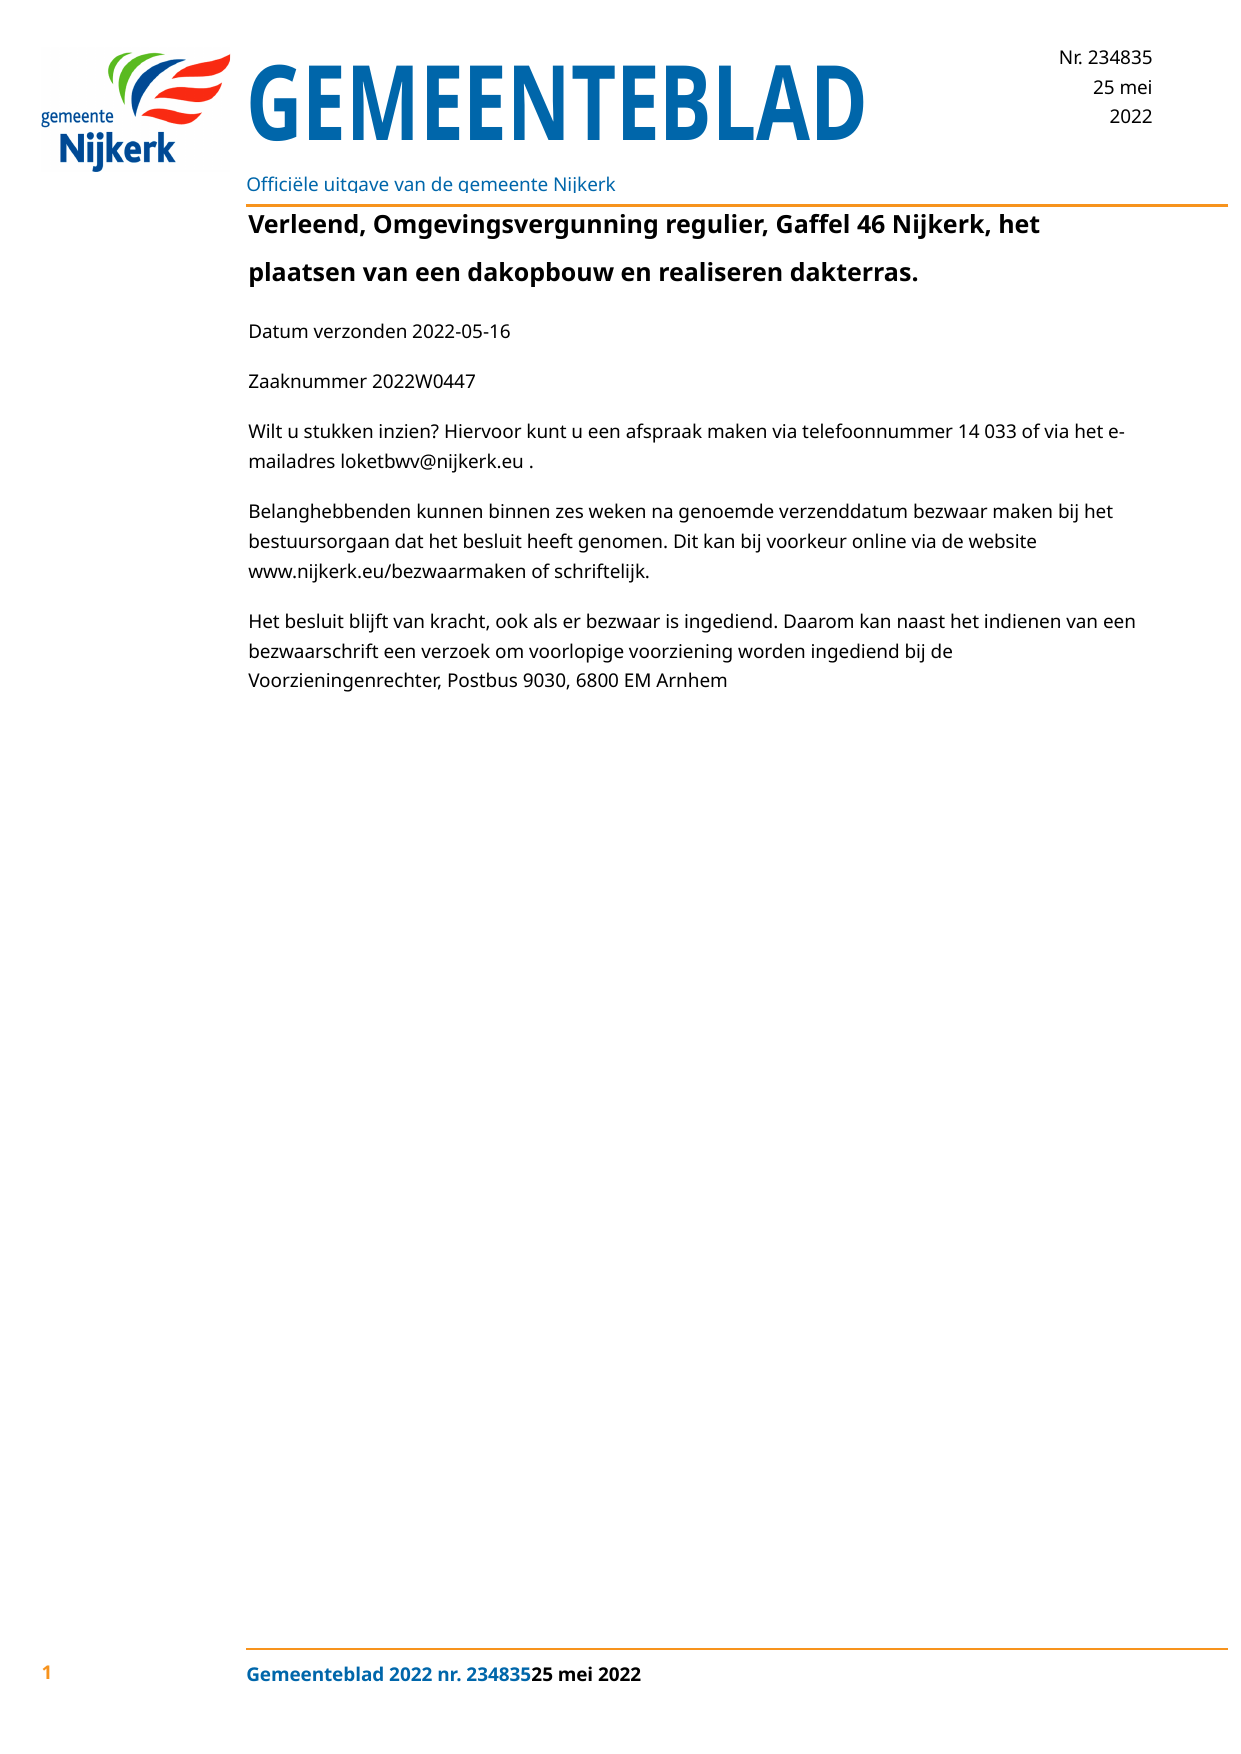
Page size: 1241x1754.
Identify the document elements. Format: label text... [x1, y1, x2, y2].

text Verleend, Omgevingsvergunning regulier, Gaffel 46 Nijkerk, het plaatsen van een dakopbouw en realiseren dakterras. [248, 207, 1152, 288]
text Wilt u stukken inzien? Hiervoor kunt u een afspraak maken via telefoonnummer 14 033 of via het e-mailadres loketbwv@nijkerk.eu . [248, 419, 1152, 474]
text Zaaknummer 2022W0447 [248, 368, 1152, 394]
picture [41, 47, 231, 172]
text Datum verzonden 2022-05-16 [248, 318, 1152, 344]
text Belanghebbenden kunnen binnen zes weken na genoemde verzenddatum bezwaar maken bij het bestuursorgaan dat het besluit heeft genomen. Dit kan bij voorkeur online via de website www.nijkerk.eu/bezwaarmaken of schriftelijk. [248, 499, 1152, 584]
text Het besluit blijft van kracht, ook als er bezwaar is ingediend. Daarom kan naast het indienen van een bezwaarschrift een verzoek om voorlopige voorziening worden ingediend bij de Voorzieningenrechter, Postbus 9030, 6800 EM Arnhem [248, 608, 1152, 693]
